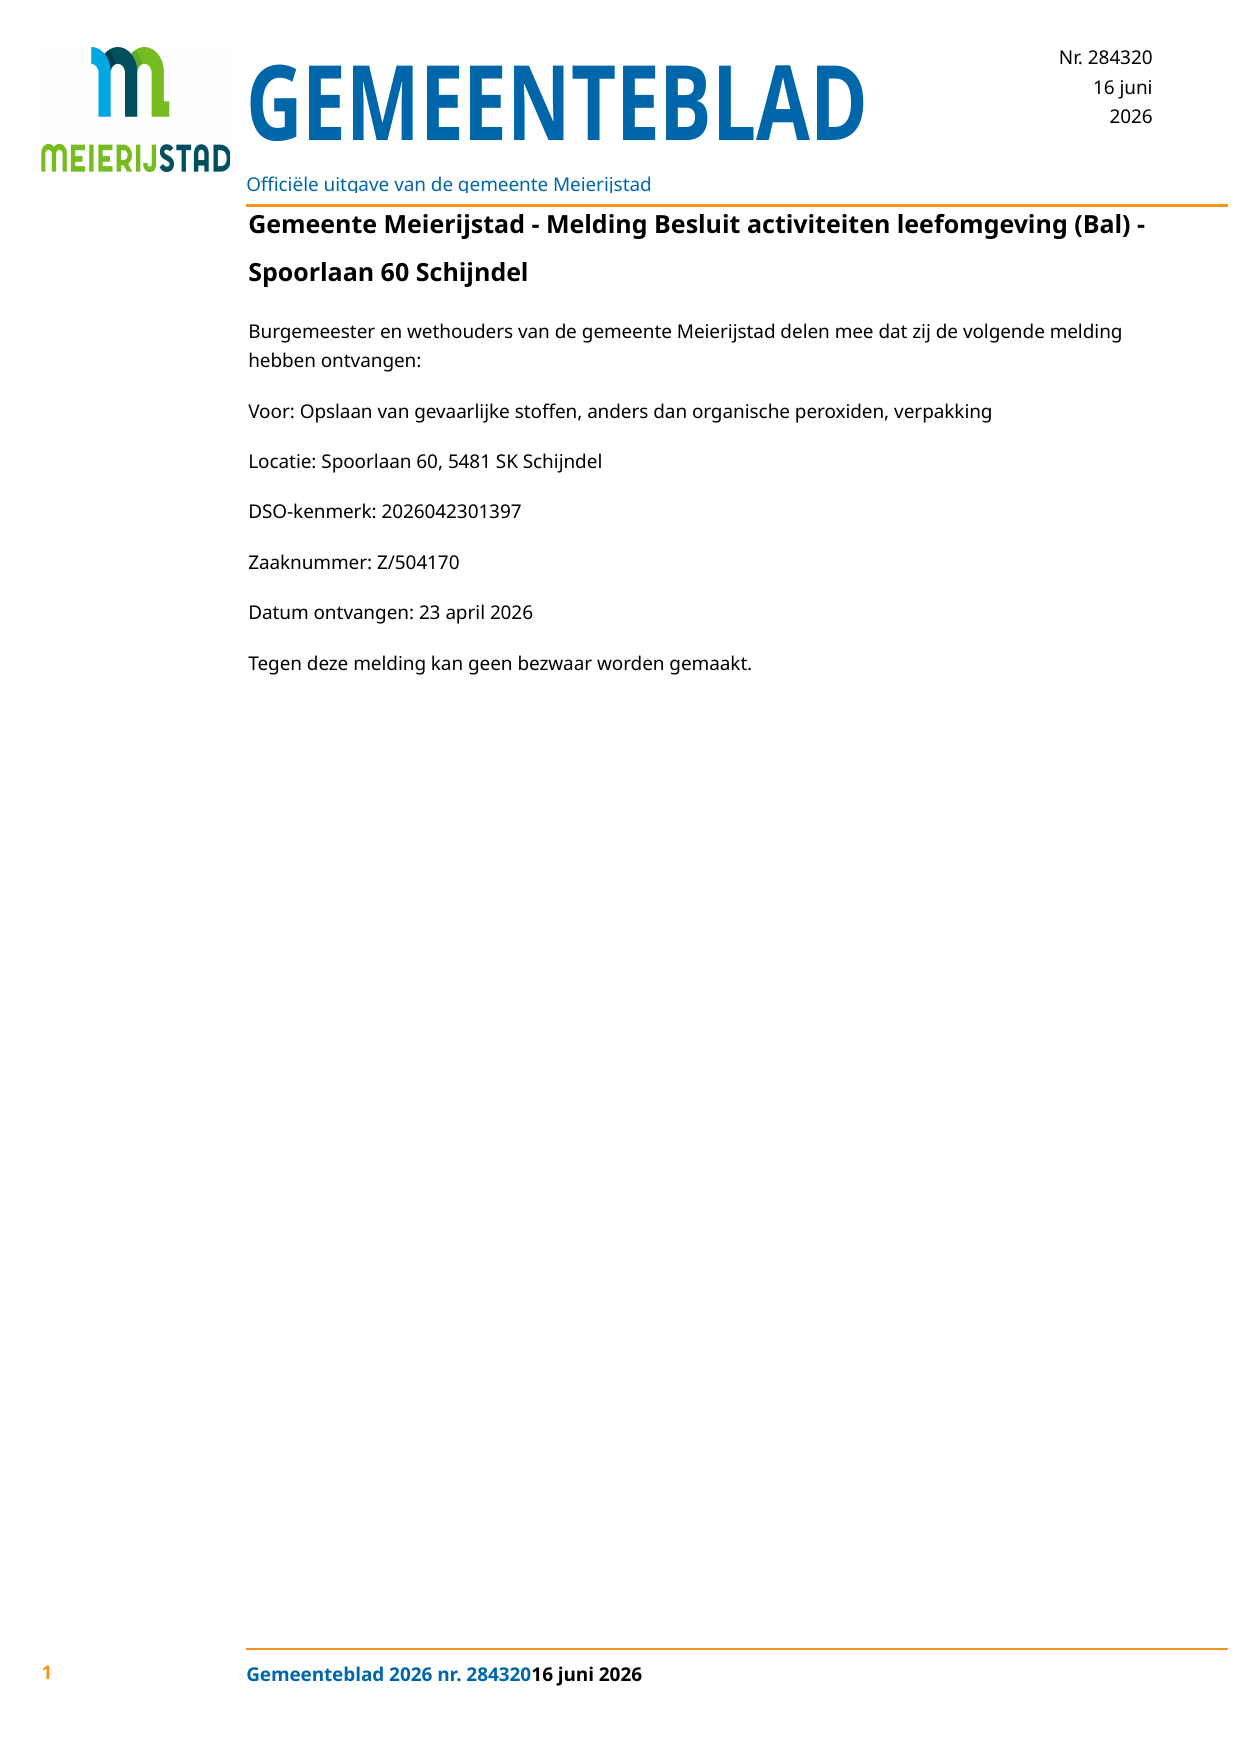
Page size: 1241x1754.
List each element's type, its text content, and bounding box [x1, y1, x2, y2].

text Gemeente Meierijstad - Melding Besluit activiteiten leefomgeving (Bal) - Spoorlaan 60 Schijndel [248, 207, 1152, 288]
text Locatie: Spoorlaan 60, 5481 SK Schijndel [248, 448, 1152, 474]
text Tegen deze melding kan geen bezwaar worden gemaakt. [248, 650, 1152, 676]
text Zaaknummer: Z/504170 [248, 549, 1152, 575]
text Datum ontvangen: 23 april 2026 [248, 599, 1152, 625]
text Voor: Opslaan van gevaarlijke stoffen, anders dan organische peroxiden, verpakking [248, 398, 1152, 424]
text DSO-kenmerk: 2026042301397 [248, 499, 1152, 524]
text Burgemeester en wethouders van de gemeente Meierijstad delen mee dat zij de volgende melding hebben ontvangen: [248, 318, 1152, 373]
picture [41, 47, 231, 172]
